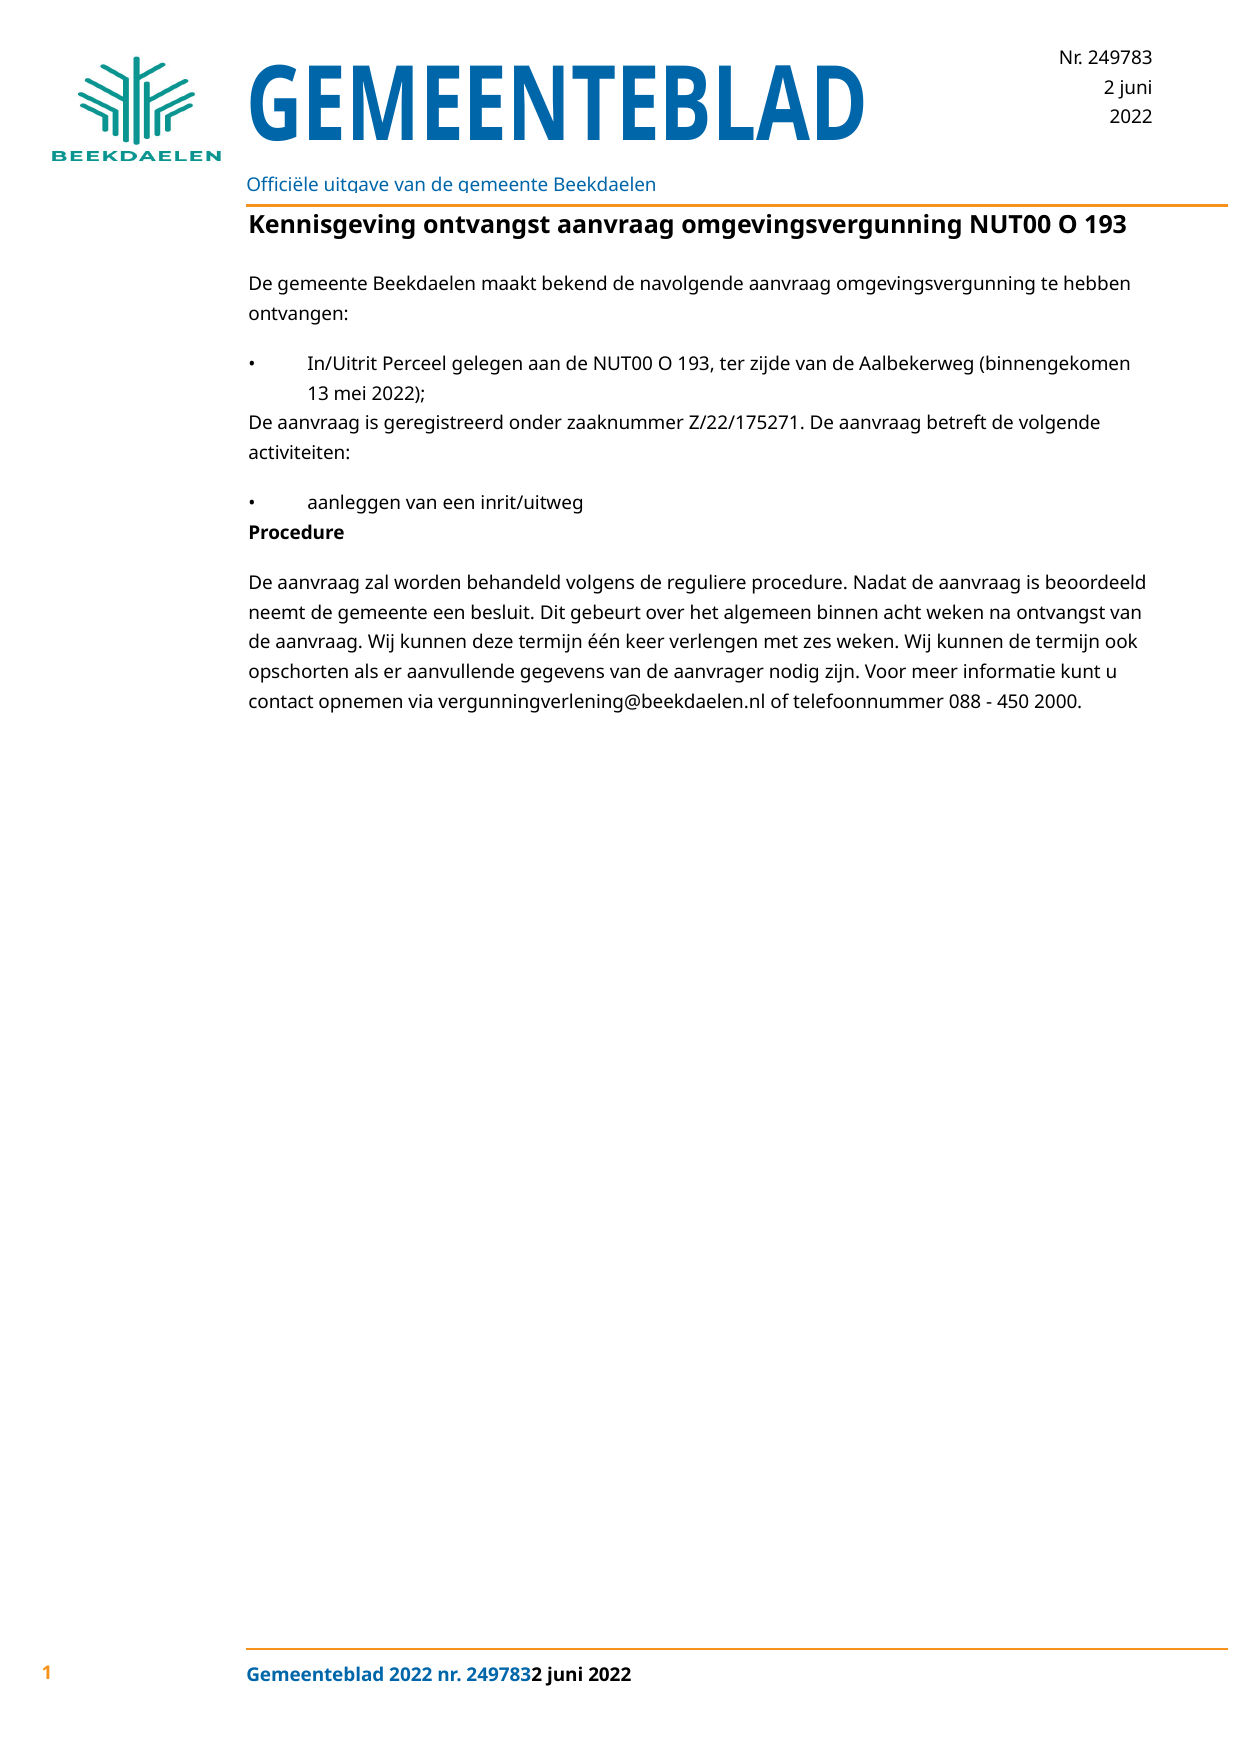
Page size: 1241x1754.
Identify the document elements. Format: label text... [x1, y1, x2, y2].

text De gemeente Beekdaelen maakt bekend de navolgende aanvraag omgevingsvergunning te hebben ontvangen: [248, 270, 1152, 326]
text De aanvraag zal worden behandeld volgens de reguliere procedure. Nadat de aanvraag is beoordeeld neemt de gemeente een besluit. Dit gebeurt over het algemeen binnen acht weken na ontvangst van de aanvraag. Wij kunnen deze termijn één keer verlengen met zes weken. Wij kunnen de termijn ook opschorten als er aanvullende gegevens van de aanvrager nodig zijn. Voor meer informatie kunt u contact opnemen via vergunningverlening@beekdaelen.nl of telefoonnummer 088 - 450 2000. [248, 569, 1152, 713]
picture [41, 47, 231, 172]
list In/Uitrit Perceel gelegen aan de NUT00 O 193, ter zijde van de Aalbekerweg (binnengekomen 13 mei 2022); [248, 350, 1152, 406]
text De aanvraag is geregistreerd onder zaaknummer Z/22/175271. De aanvraag betreft de volgende activiteiten: [248, 409, 1152, 465]
text Procedure [248, 519, 1152, 545]
list aanleggen van een inrit/uitweg [248, 489, 1152, 515]
text Kennisgeving ontvangst aanvraag omgevingsvergunning NUT00 O 193 [248, 207, 1152, 241]
